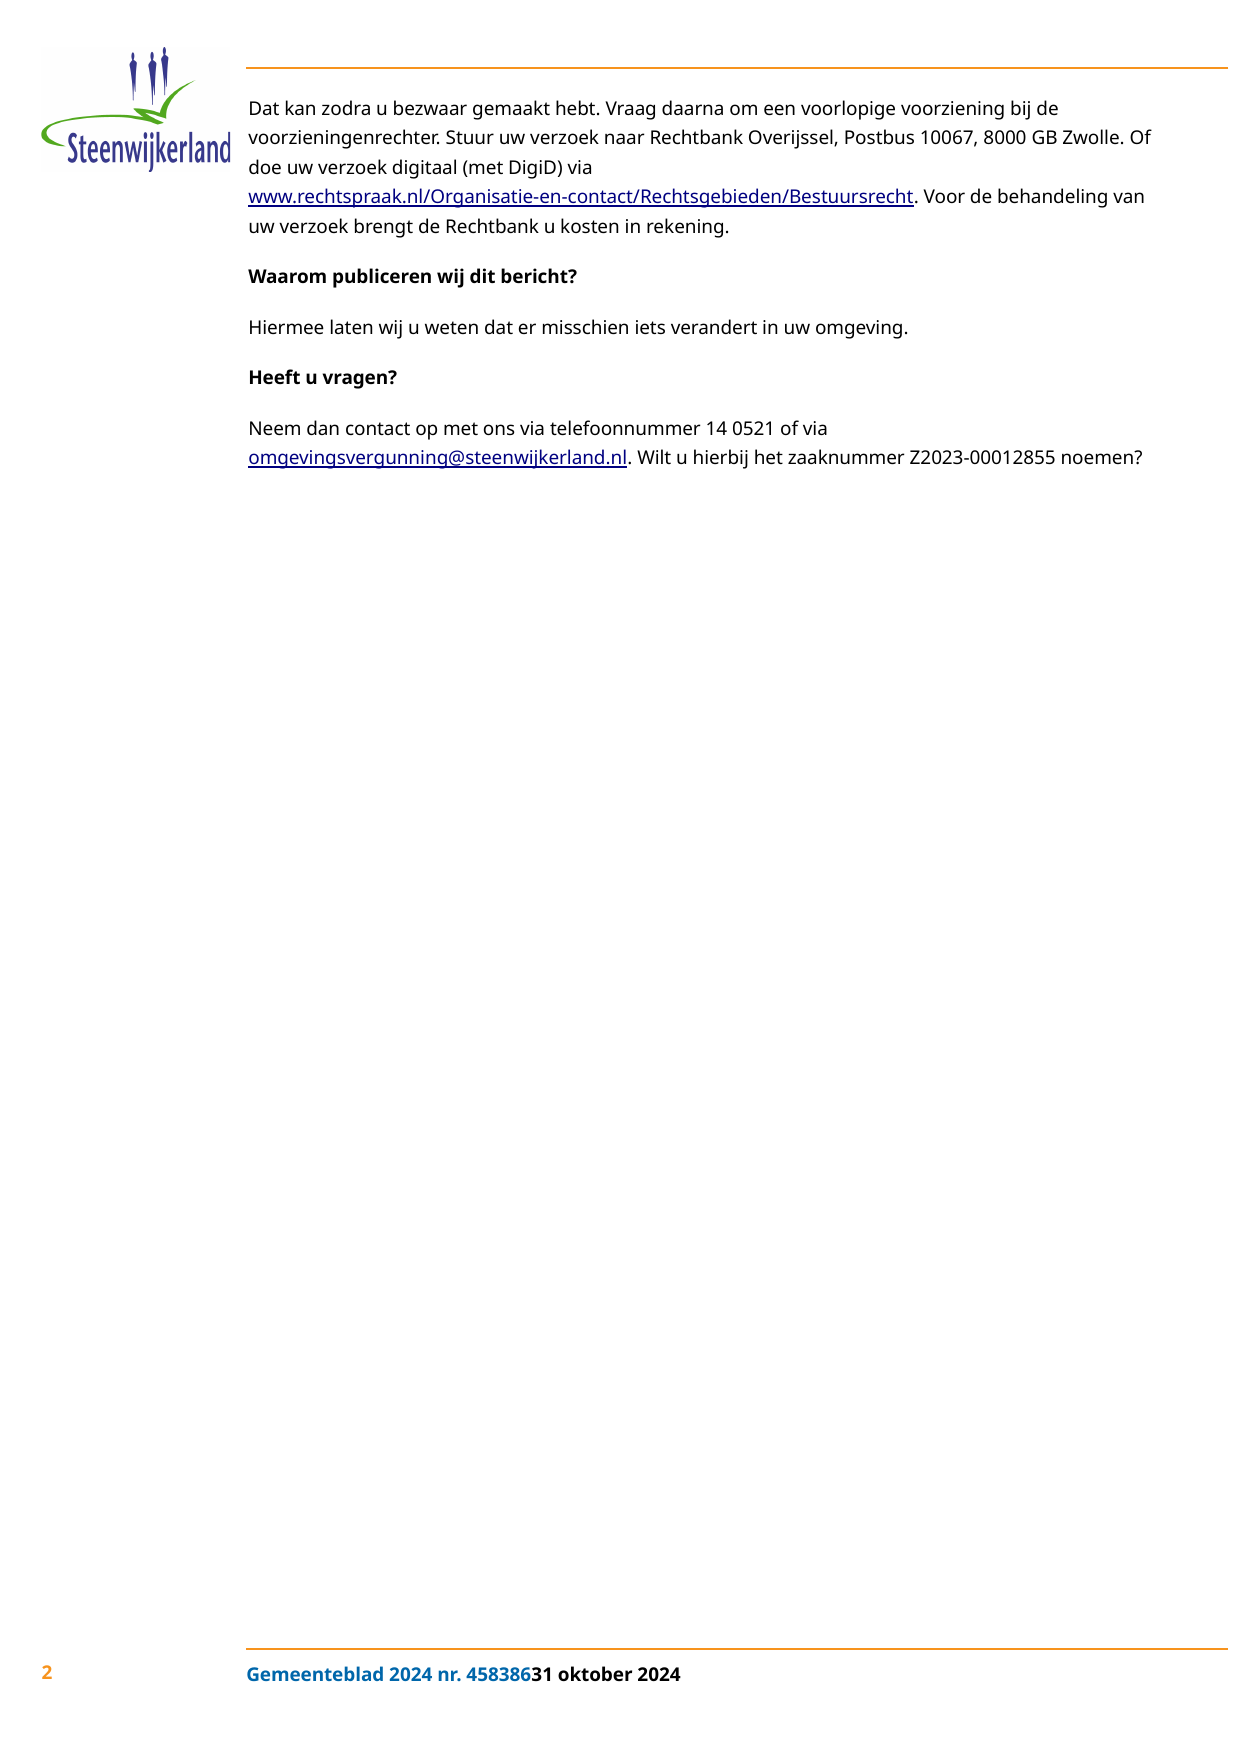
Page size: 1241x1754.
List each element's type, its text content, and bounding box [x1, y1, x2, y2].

text Heeft u vragen? [248, 364, 1152, 390]
text Dat kan zodra u bezwaar gemaakt hebt. Vraag daarna om een voorlopige voorziening bij de voorzieningenrechter. Stuur uw verzoek naar Rechtbank Overijssel, Postbus 10067, 8000 GB Zwolle. Of doe uw verzoek digitaal (met DigiD) via www.rechtspraak.nl/Organisatie-en-contact/Rechtsgebieden/Bestuursrecht. Voor de behandeling van uw verzoek brengt de Rechtbank u kosten in rekening. [248, 95, 1152, 239]
picture [41, 47, 231, 172]
text Neem dan contact op met ons via telefoonnummer 14 0521 of via omgevingsvergunning@steenwijkerland.nl. Wilt u hierbij het zaaknummer Z2023-00012855 noemen? [248, 415, 1152, 470]
text Waarom publiceren wij dit bericht? [248, 263, 1152, 289]
text Hiermee laten wij u weten dat er misschien iets verandert in uw omgeving. [248, 314, 1152, 340]
